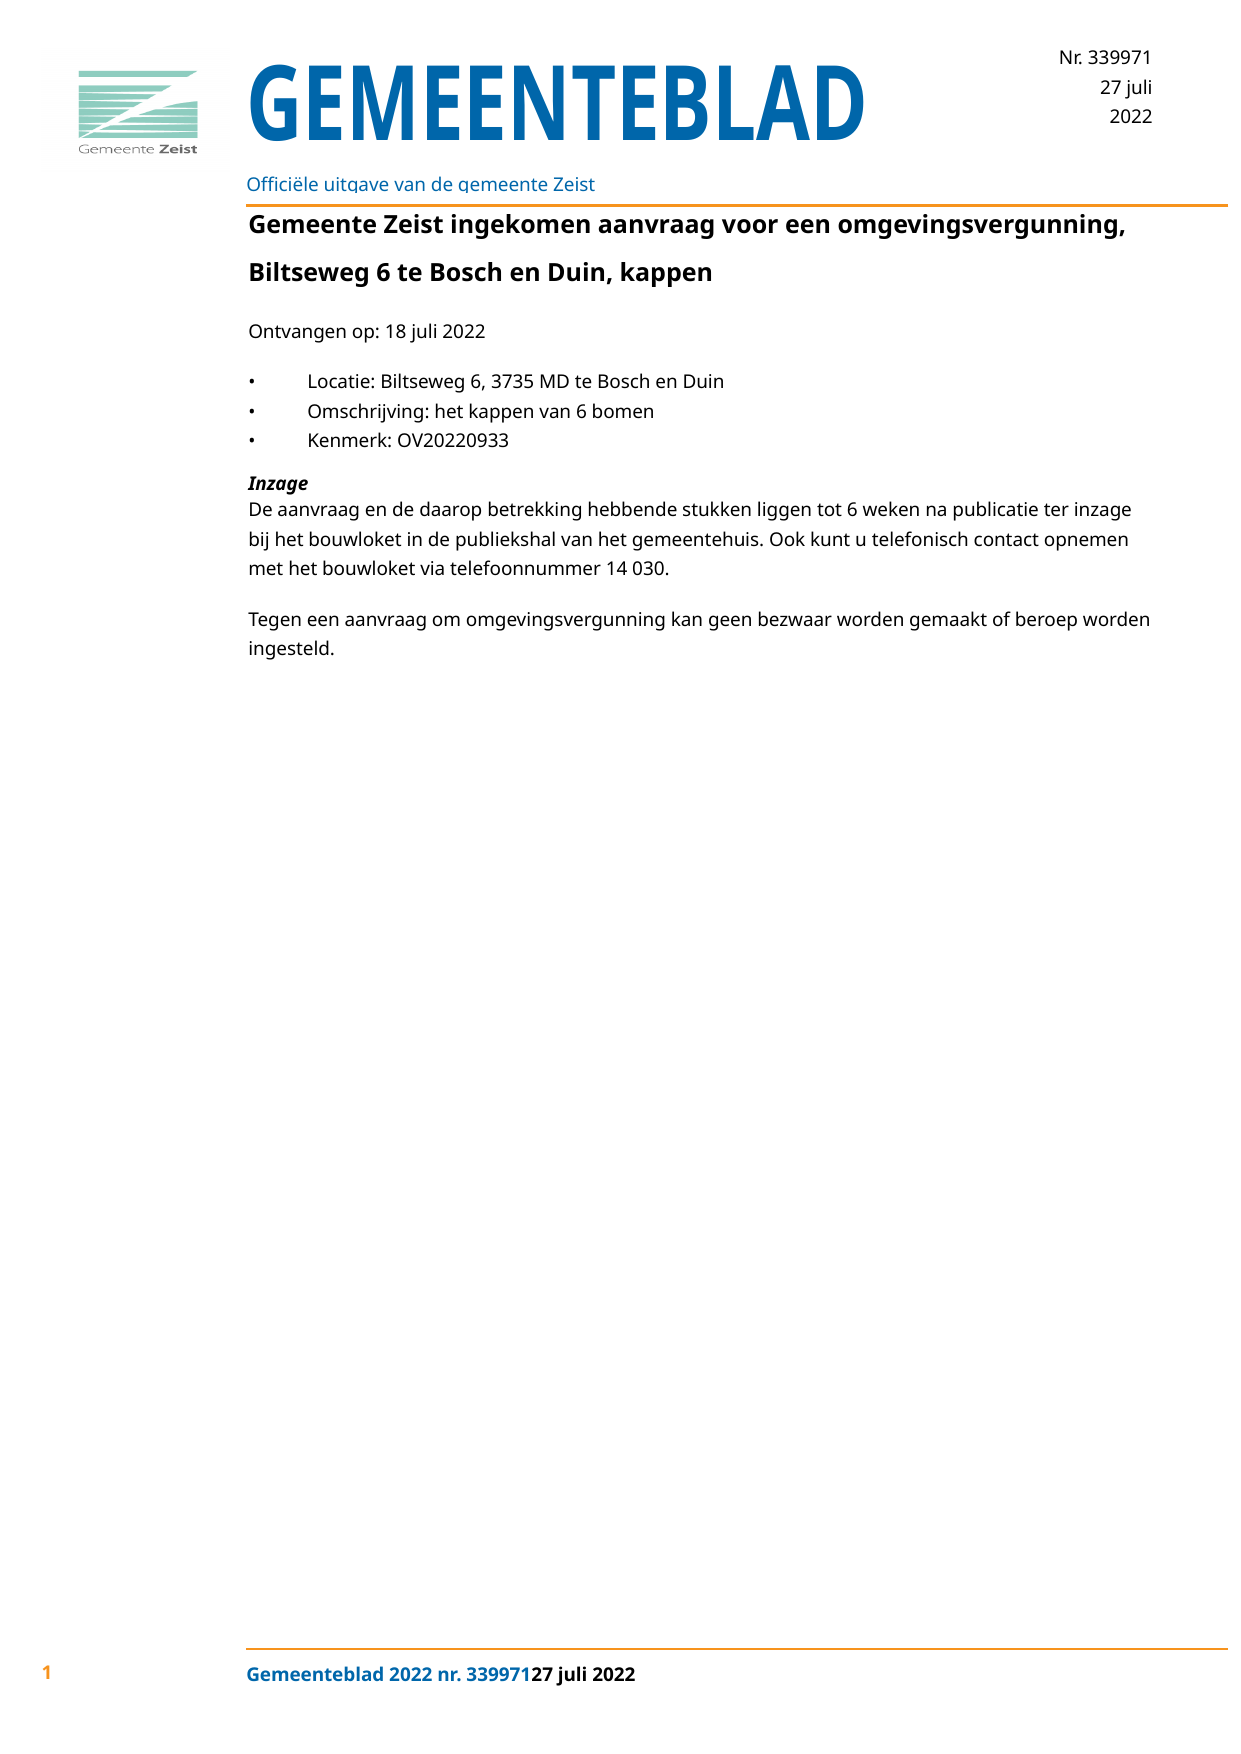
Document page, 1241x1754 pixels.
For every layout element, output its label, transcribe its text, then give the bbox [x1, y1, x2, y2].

picture [41, 47, 231, 172]
text Tegen een aanvraag om omgevingsvergunning kan geen bezwaar worden gemaakt of beroep worden ingesteld. [248, 606, 1152, 661]
text Gemeente Zeist ingekomen aanvraag voor een omgevingsvergunning, Biltseweg 6 te Bosch en Duin, kappen [248, 207, 1152, 288]
text Ontvangen op: 18 juli 2022 [248, 318, 1152, 344]
text Inzage [248, 471, 1152, 496]
list Omschrijving: het kappen van 6 bomen [248, 398, 1152, 424]
list Locatie: Biltseweg 6, 3735 MD te Bosch en Duin [248, 368, 1152, 394]
list Kenmerk: OV20220933 [248, 427, 1152, 453]
text De aanvraag en de daarop betrekking hebbende stukken liggen tot 6 weken na publicatie ter inzage bij het bouwloket in de publiekshal van het gemeentehuis. Ook kunt u telefonisch contact opnemen met het bouwloket via telefoonnummer 14 030. [248, 496, 1152, 581]
